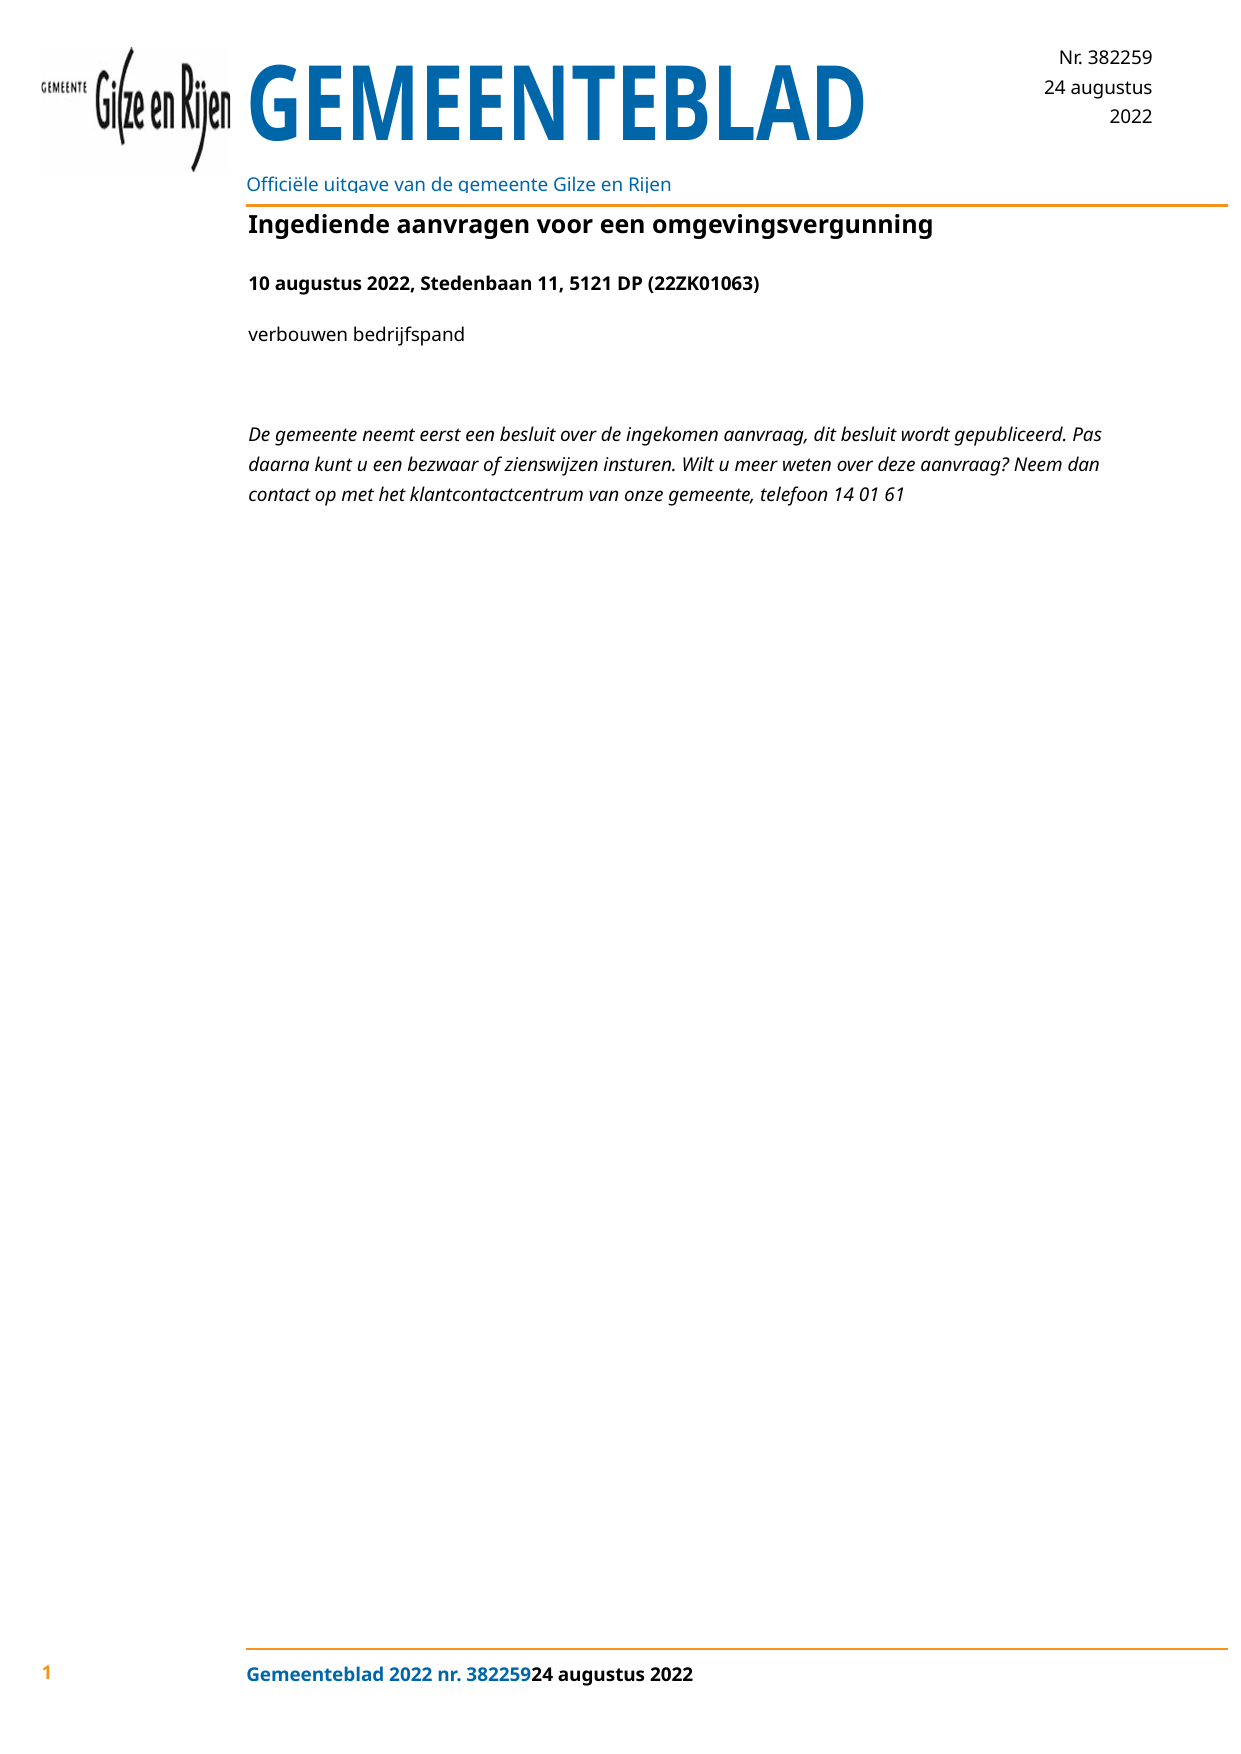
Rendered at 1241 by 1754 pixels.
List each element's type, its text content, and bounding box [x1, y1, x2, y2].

text 10 augustus 2022, Stedenbaan 11, 5121 DP (22ZK01063) [248, 270, 1152, 296]
text verbouwen bedrijfspand [248, 321, 1152, 346]
text De gemeente neemt eerst een besluit over de ingekomen aanvraag, dit besluit wordt gepubliceerd. Pas daarna kunt u een bezwaar of zienswijzen insturen. Wilt u meer weten over deze aanvraag? Neem dan contact op met het klantcontactcentrum van onze gemeente, telefoon 14 01 61 [248, 422, 1152, 506]
text Ingediende aanvragen voor een omgevingsvergunning [248, 207, 1152, 241]
picture [41, 47, 231, 172]
